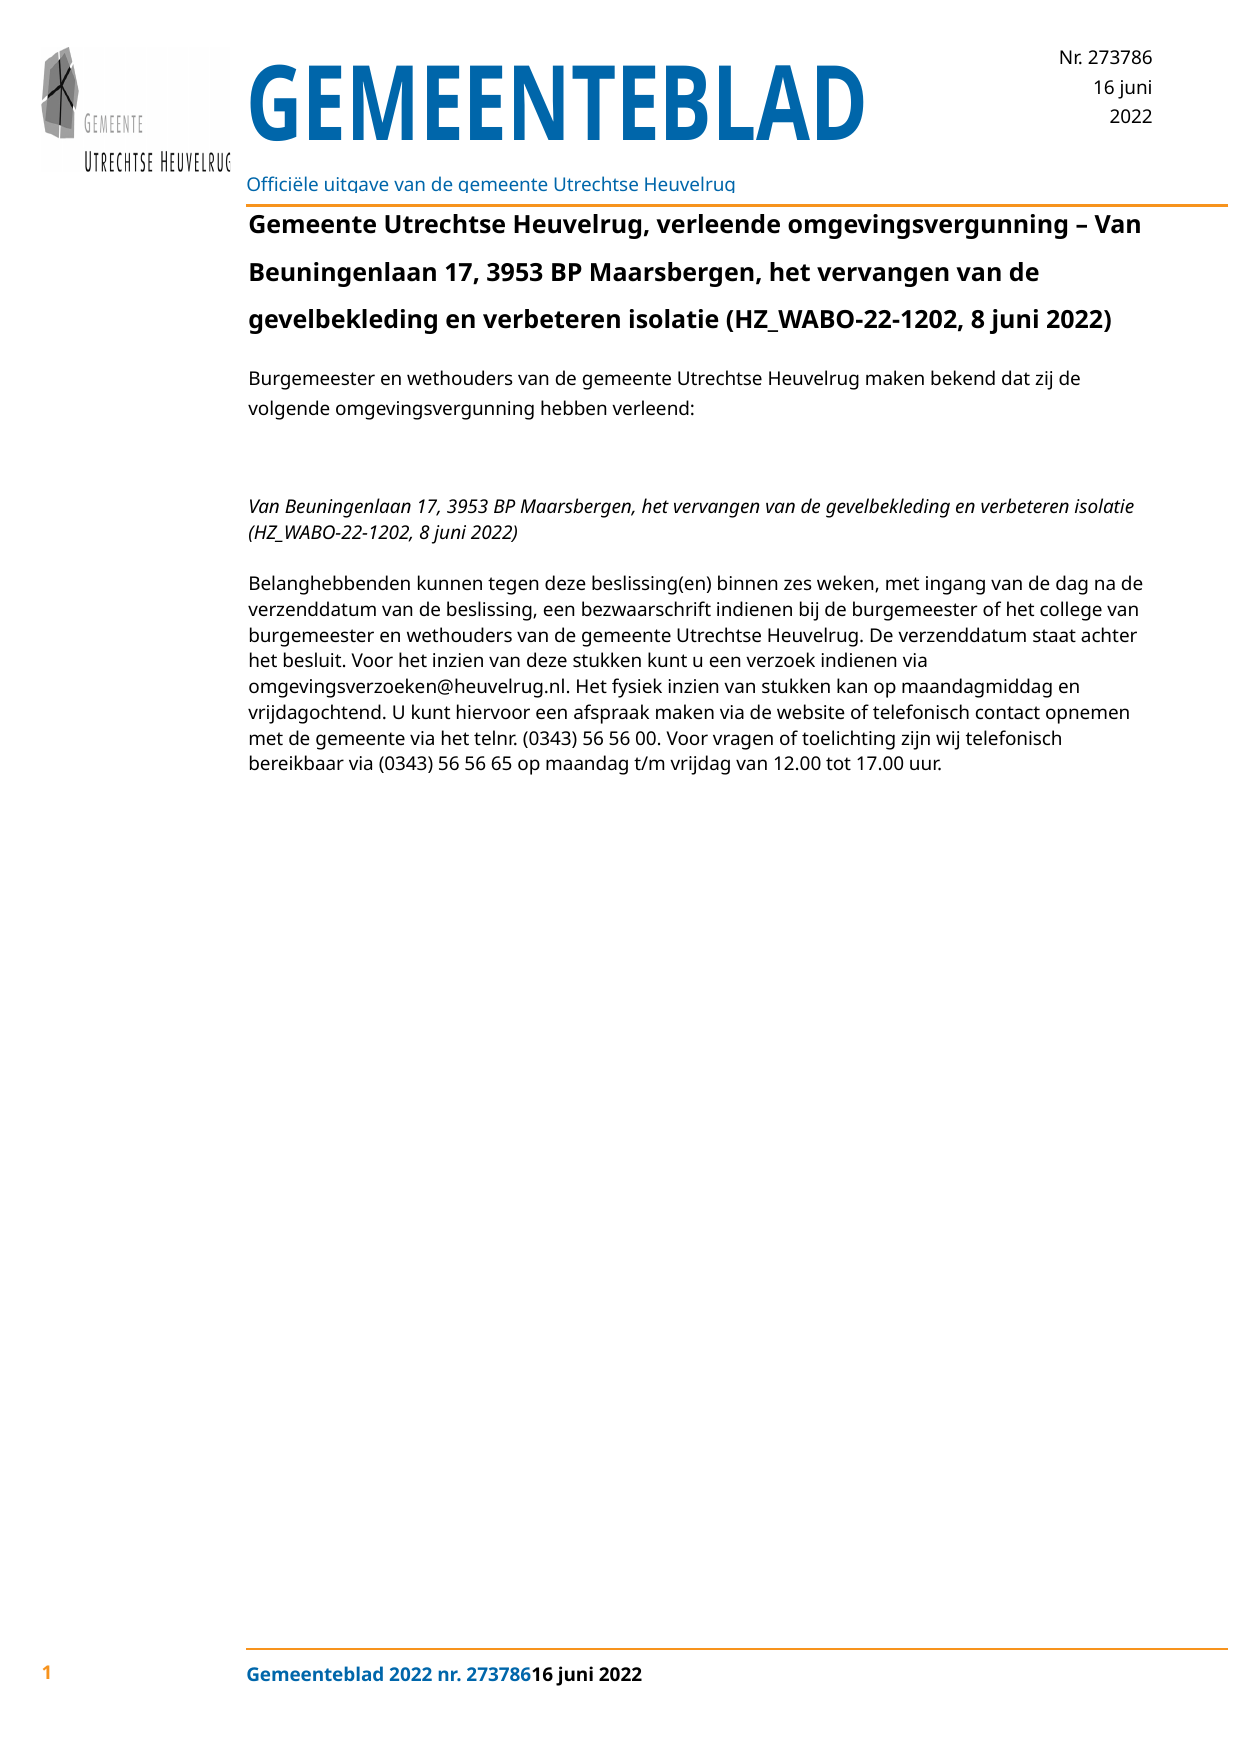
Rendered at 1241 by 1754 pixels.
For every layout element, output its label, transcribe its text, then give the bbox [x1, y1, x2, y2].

text Belanghebbenden kunnen tegen deze beslissing(en) binnen zes weken, met ingang van de dag na de verzenddatum van de beslissing, een bezwaarschrift indienen bij de burgemeester of het college van burgemeester en wethouders van de gemeente Utrechtse Heuvelrug. De verzenddatum staat achter het besluit. Voor het inzien van deze stukken kunt u een verzoek indienen via omgevingsverzoeken@heuvelrug.nl. Het fysiek inzien van stukken kan op maandagmiddag en vrijdagochtend. U kunt hiervoor een afspraak maken via de website of telefonisch contact opnemen met de gemeente via het telnr. (0343) 56 56 00. Voor vragen of toelichting zijn wij telefonisch bereikbaar via (0343) 56 56 65 op maandag t/m vrijdag van 12.00 tot 17.00 uur. [248, 571, 1152, 776]
text Gemeente Utrechtse Heuvelrug, verleende omgevingsvergunning – Van Beuningenlaan 17, 3953 BP Maarsbergen, het vervangen van de gevelbekleding en verbeteren isolatie (HZ_WABO-22-1202, 8 juni 2022) [248, 207, 1152, 336]
text Burgemeester en wethouders van de gemeente Utrechtse Heuvelrug maken bekend dat zij de volgende omgevingsvergunning hebben verleend: [248, 366, 1152, 421]
picture [41, 47, 231, 172]
text Van Beuningenlaan 17, 3953 BP Maarsbergen, het vervangen van de gevelbekleding en verbeteren isolatie (HZ_WABO-22-1202, 8 juni 2022) [248, 493, 1152, 545]
